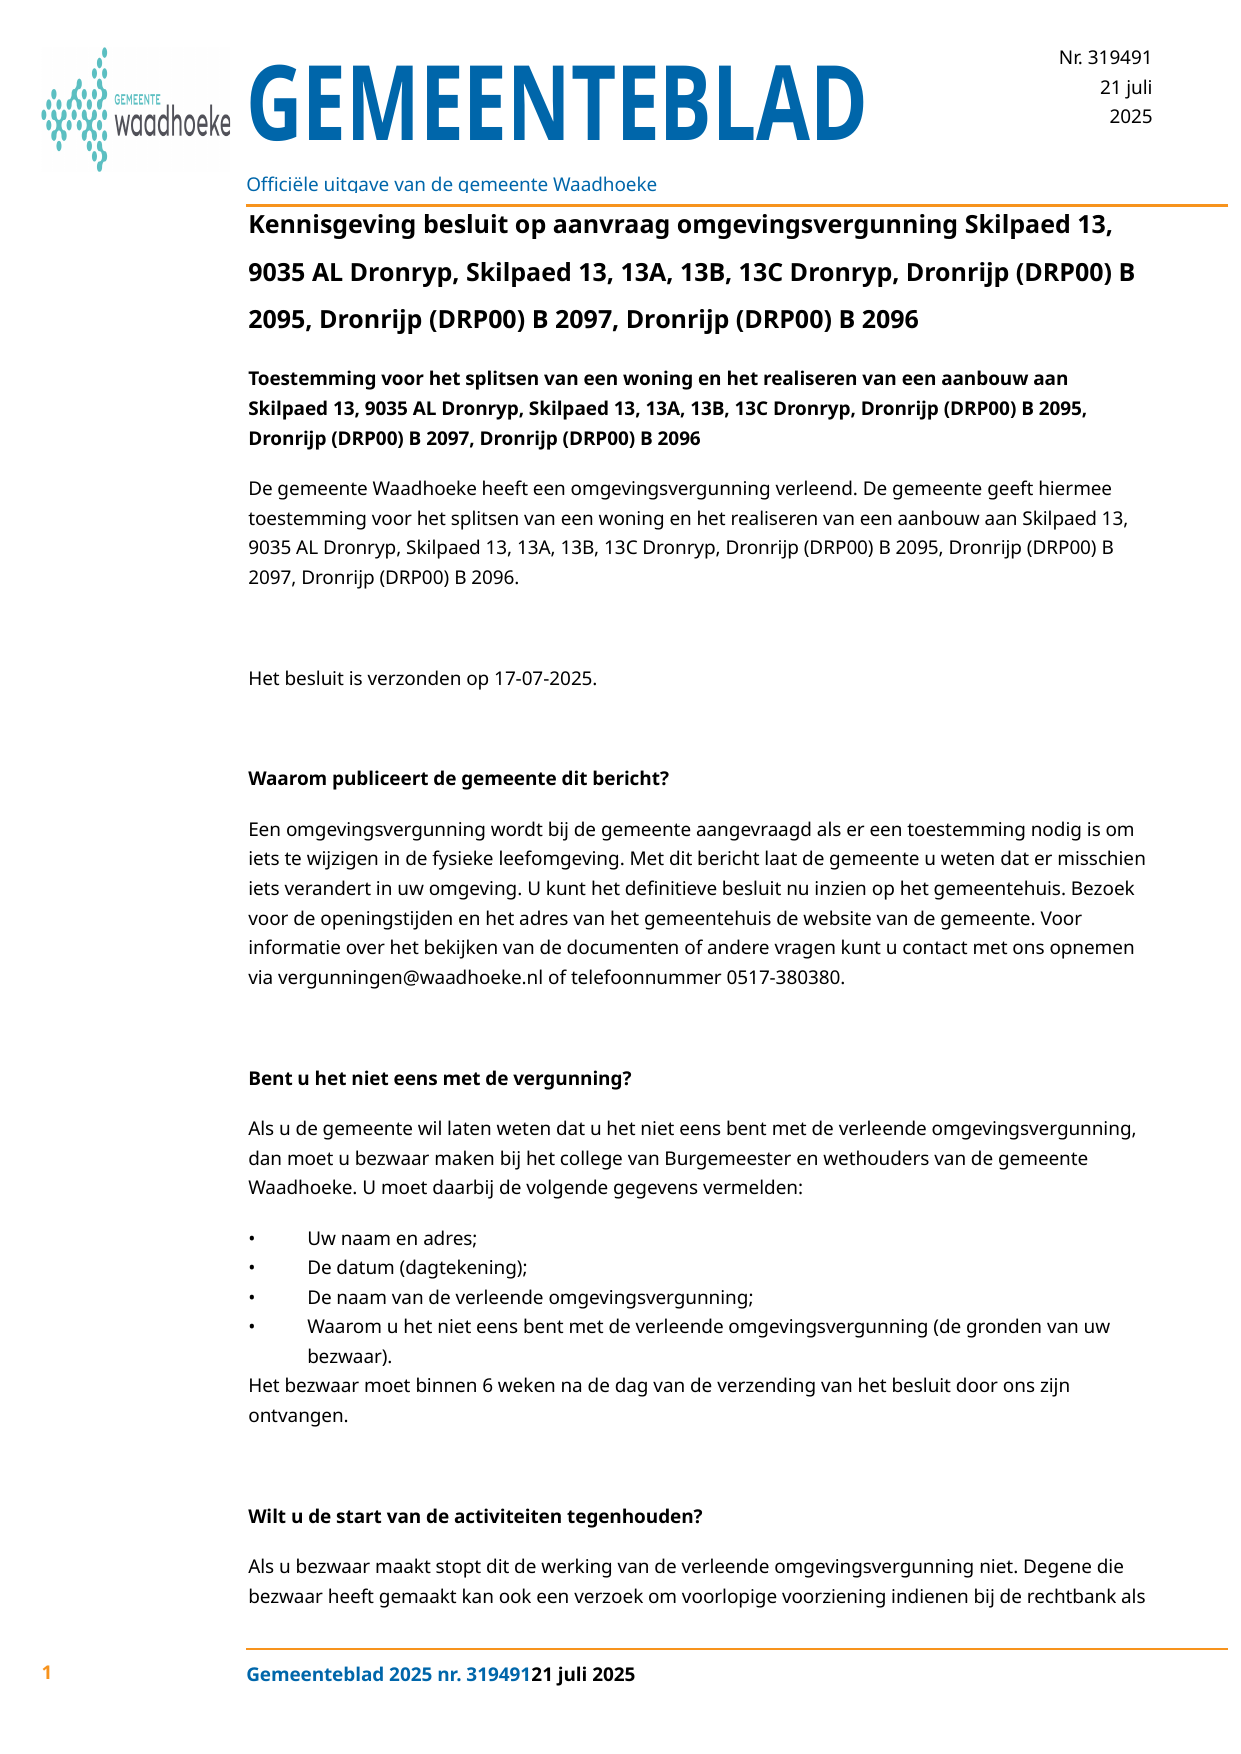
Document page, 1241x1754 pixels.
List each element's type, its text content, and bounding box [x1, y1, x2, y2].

picture [41, 47, 231, 172]
text Bent u het niet eens met de vergunning? [248, 1065, 1152, 1090]
list Waarom u het niet eens bent met de verleende omgevingsvergunning (de gronden van uw bezwaar). [248, 1313, 1152, 1369]
list De datum (dagtekening); [248, 1254, 1152, 1280]
list De naam van de verleende omgevingsvergunning; [248, 1284, 1152, 1309]
text Toestemming voor het splitsen van een woning en het realiseren van een aanbouw aan Skilpaed 13, 9035 AL Dronryp, Skilpaed 13, 13A, 13B, 13C Dronryp, Dronrijp (DRP00) B 2095, Dronrijp (DRP00) B 2097, Dronrijp (DRP00) B 2096 [248, 366, 1152, 450]
text Als u de gemeente wil laten weten dat u het niet eens bent met de verleende omgevingsvergunning, dan moet u bezwaar maken bij het college van Burgemeester en wethouders van de gemeente Waadhoeke. U moet daarbij de volgende gegevens vermelden: [248, 1115, 1152, 1200]
text Een omgevingsvergunning wordt bij de gemeente aangevraagd als er een toestemming nodig is om iets te wijzigen in de fysieke leefomgeving. Met dit bericht laat de gemeente u weten dat er misschien iets verandert in uw omgeving. U kunt het definitieve besluit nu inzien op het gemeentehuis. Bezoek voor de openingstijden en het adres van het gemeentehuis de website van de gemeente. Voor informatie over het bekijken van de documenten of andere vragen kunt u contact met ons opnemen via vergunningen@waadhoeke.nl of telefoonnummer 0517-380380. [248, 816, 1152, 989]
text Het besluit is verzonden op 17-07-2025. [248, 665, 1152, 690]
list Uw naam en adres; [248, 1225, 1152, 1250]
text Waarom publiceert de gemeente dit bericht? [248, 766, 1152, 791]
text Kennisgeving besluit op aanvraag omgevingsvergunning Skilpaed 13, 9035 AL Dronryp, Skilpaed 13, 13A, 13B, 13C Dronryp, Dronrijp (DRP00) B 2095, Dronrijp (DRP00) B 2097, Dronrijp (DRP00) B 2096 [248, 207, 1152, 336]
text Als u bezwaar maakt stopt dit de werking van de verleende omgevingsvergunning niet. Degene die bezwaar heeft gemaakt kan ook een verzoek om voorlopige voorziening indienen bij de rechtbank als [248, 1553, 1152, 1609]
text Wilt u de start van de activiteiten tegenhouden? [248, 1503, 1152, 1529]
text De gemeente Waadhoeke heeft een omgevingsvergunning verleend. De gemeente geeft hiermee toestemming voor het splitsen van een woning en het realiseren van een aanbouw aan Skilpaed 13, 9035 AL Dronryp, Skilpaed 13, 13A, 13B, 13C Dronryp, Dronrijp (DRP00) B 2095, Dronrijp (DRP00) B 2097, Dronrijp (DRP00) B 2096. [248, 475, 1152, 589]
text Het bezwaar moet binnen 6 weken na de dag van de verzending van het besluit door ons zijn ontvangen. [248, 1373, 1152, 1428]
